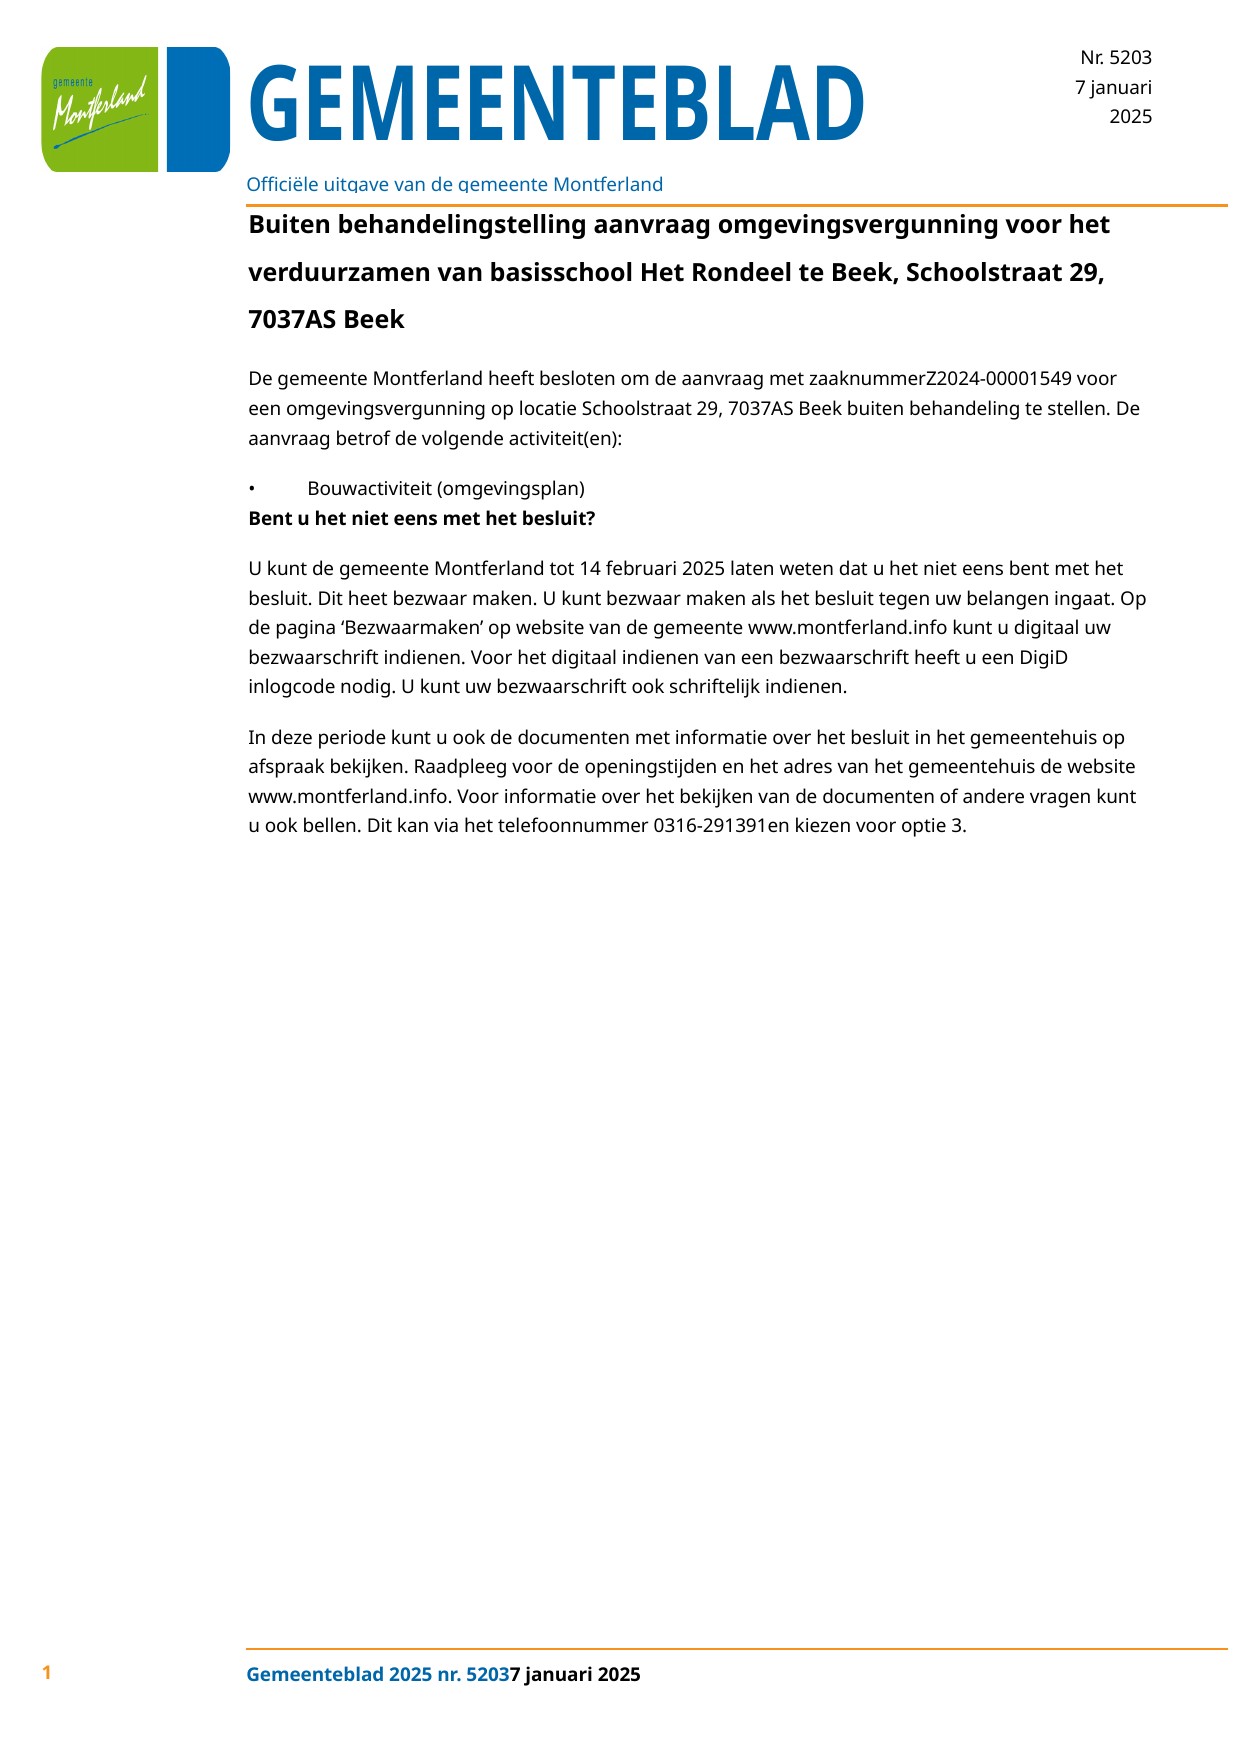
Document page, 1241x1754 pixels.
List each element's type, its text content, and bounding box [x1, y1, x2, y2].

text De gemeente Montferland heeft besloten om de aanvraag met zaaknummerZ2024-00001549 voor een omgevingsvergunning op locatie Schoolstraat 29, 7037AS Beek buiten behandeling te stellen. De aanvraag betrof de volgende activiteit(en): [248, 366, 1152, 450]
text U kunt de gemeente Montferland tot 14 februari 2025 laten weten dat u het niet eens bent met het besluit. Dit heet bezwaar maken. U kunt bezwaar maken als het besluit tegen uw belangen ingaat. Op de pagina ‘Bezwaarmaken’ op website van de gemeente www.montferland.info kunt u digitaal uw bezwaarschrift indienen. Voor het digitaal indienen van een bezwaarschrift heeft u een DigiD inlogcode nodig. U kunt uw bezwaarschrift ook schriftelijk indienen. [248, 555, 1152, 699]
text Bent u het niet eens met het besluit? [248, 505, 1152, 530]
text Buiten behandelingstelling aanvraag omgevingsvergunning voor het verduurzamen van basisschool Het Rondeel te Beek, Schoolstraat 29, 7037AS Beek [248, 207, 1152, 336]
list Bouwactiviteit (omgevingsplan) [248, 475, 1152, 501]
text In deze periode kunt u ook de documenten met informatie over het besluit in het gemeentehuis op afspraak bekijken. Raadpleeg voor de openingstijden en het adres van het gemeentehuis de website www.montferland.info. Voor informatie over het bekijken van de documenten of andere vragen kunt u ook bellen. Dit kan via het telefoonnummer 0316-291391en kiezen voor optie 3. [248, 724, 1152, 838]
picture [41, 47, 231, 172]
